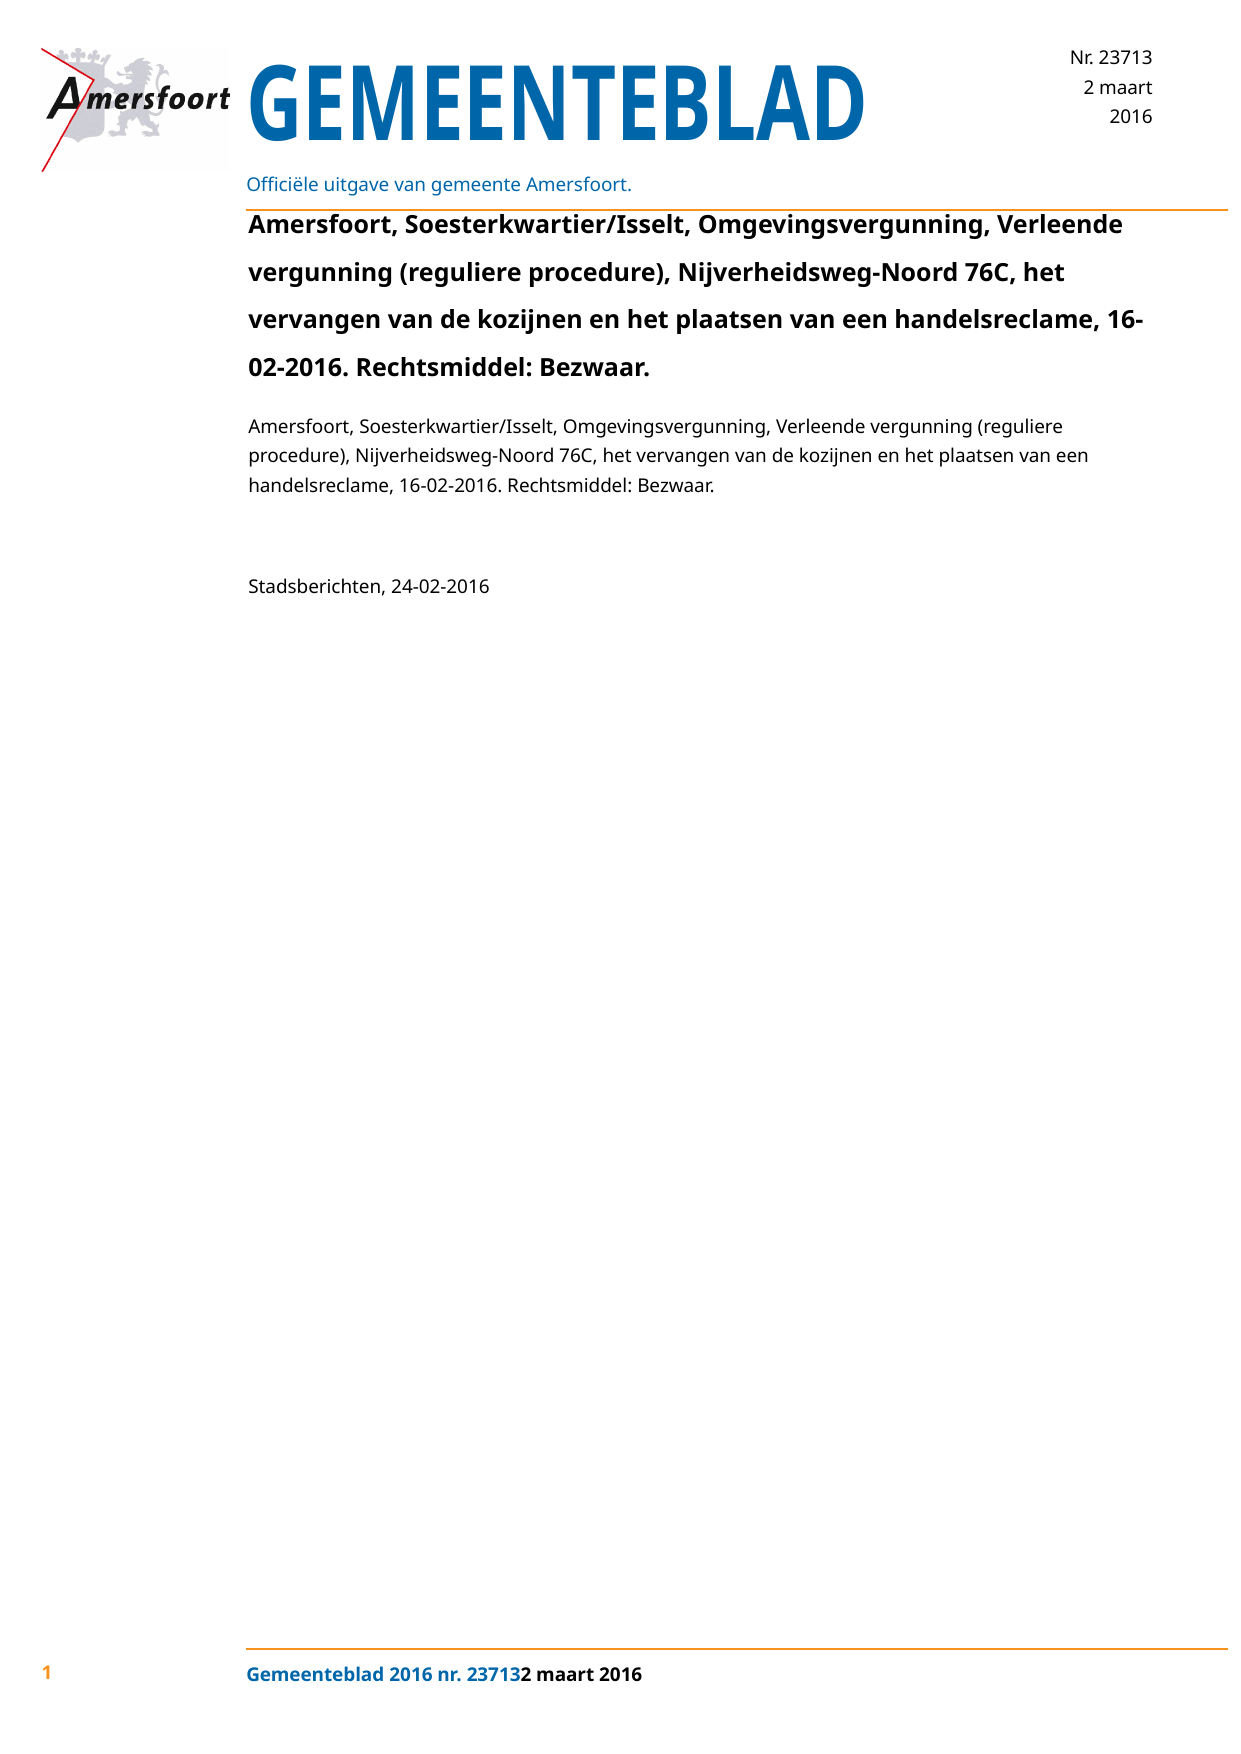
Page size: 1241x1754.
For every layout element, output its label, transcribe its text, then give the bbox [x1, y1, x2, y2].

picture [41, 47, 231, 172]
text Amersfoort, Soesterkwartier/Isselt, Omgevingsvergunning, Verleende vergunning (reguliere procedure), Nijverheidsweg-Noord 76C, het vervangen van de kozijnen en het plaatsen van een handelsreclame, 16-02-2016. Rechtsmiddel: Bezwaar. [248, 413, 1152, 498]
text Amersfoort, Soesterkwartier/Isselt, Omgevingsvergunning, Verleende vergunning (reguliere procedure), Nijverheidsweg-Noord 76C, het vervangen van de kozijnen en het plaatsen van een handelsreclame, 16-02-2016. Rechtsmiddel: Bezwaar. [248, 211, 1152, 384]
text Stadsberichten, 24-02-2016 [248, 573, 1152, 599]
